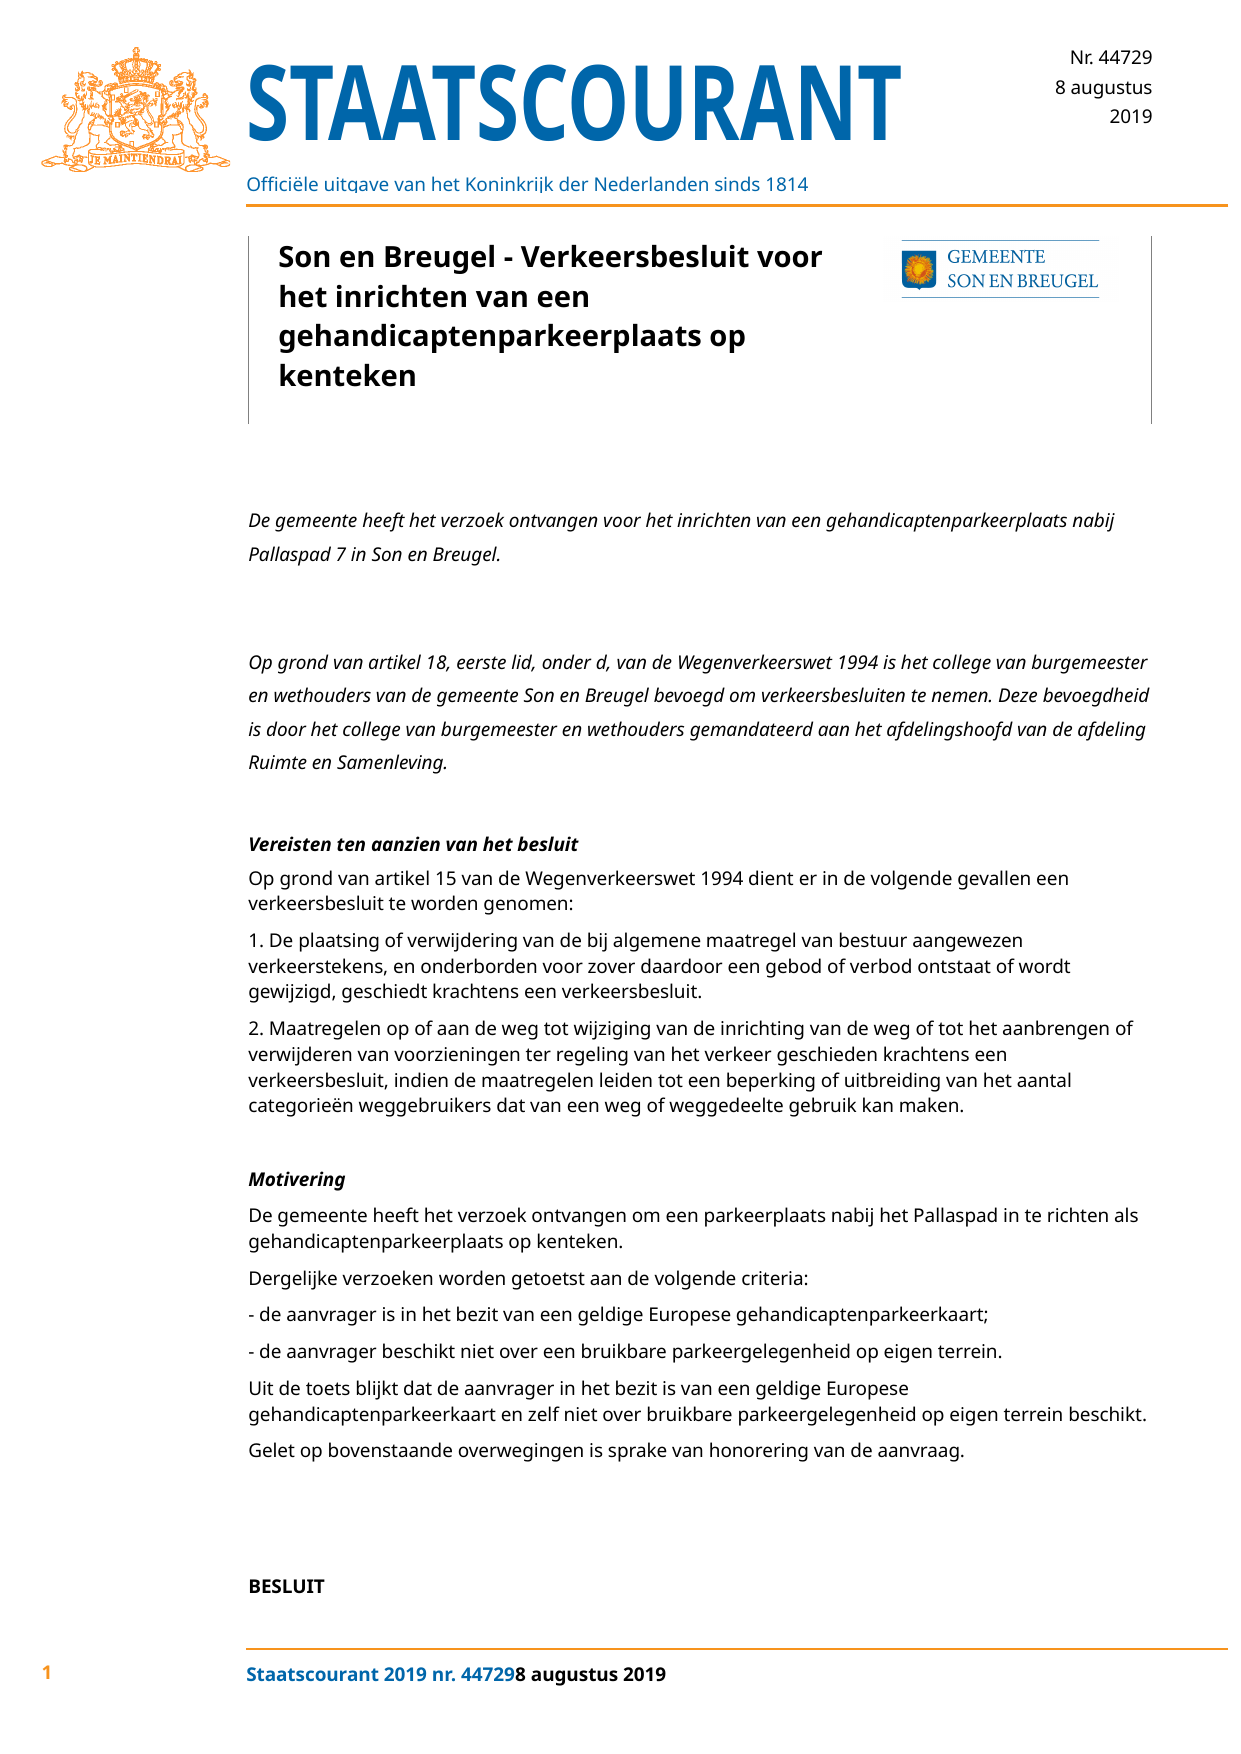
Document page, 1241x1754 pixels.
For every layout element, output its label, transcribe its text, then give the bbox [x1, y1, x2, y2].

table_header [850, 236, 1151, 424]
text - de aanvrager beschikt niet over een bruikbare parkeergelegenheid op eigen terrein. [248, 1338, 1152, 1364]
text De gemeente heeft het verzoek ontvangen voor het inrichten van een gehandicaptenparkeerplaats nabij Pallaspad 7 in Son en Breugel. [248, 508, 1152, 567]
picture [41, 47, 231, 172]
text Gelet op bovenstaande overwegingen is sprake van honorering van de aanvraag. [248, 1437, 1152, 1463]
table_header Son en Breugel - Verkeersbesluit voor het inrichten van een gehandicaptenparkeerplaats op kenteken [249, 236, 850, 424]
text Op grond van artikel 15 van de Wegenverkeerswet 1994 dient er in de volgende gevallen een verkeersbesluit te worden genomen: [248, 865, 1152, 916]
text De gemeente heeft het verzoek ontvangen om een parkeerplaats nabij het Pallaspad in te richten als gehandicaptenparkeerplaats op kenteken. [248, 1203, 1152, 1254]
text Dergelijke verzoeken worden getoetst aan de volgende criteria: [248, 1265, 1152, 1291]
text Op grond van artikel 18, eerste lid, onder d, van de Wegenverkeerswet 1994 is het college van burgemeester en wethouders van de gemeente Son en Breugel bevoegd om verkeersbesluiten te nemen. Deze bevoegdheid is door het college van burgemeester en wethouders gemandateerd aan het afdelingshoofd van de afdeling Ruimte en Samenleving. [248, 649, 1152, 775]
text Uit de toets blijkt dat de aanvrager in het bezit is van een geldige Europese gehandicaptenparkeerkaart en zelf niet over bruikbare parkeergelegenheid op eigen terrein beschikt. [248, 1375, 1152, 1426]
picture [882, 236, 1119, 302]
text 2. Maatregelen op of aan de weg tot wijziging van de inrichting van de weg of tot het aanbrengen of verwijderen van voorzieningen ter regeling van het verkeer geschieden krachtens een verkeersbesluit, indien de maatregelen leiden tot een beperking of uitbreiding van het aantal categorieën weggebruikers dat van een weg of weggedeelte gebruik kan maken. [248, 1015, 1152, 1118]
text Vereisten ten aanzien van het besluit [248, 831, 1152, 857]
text Motivering [248, 1166, 1152, 1192]
text 1. De plaatsing of verwijdering van de bij algemene maatregel van bestuur aangewezen verkeerstekens, en onderborden voor zover daardoor een gebod of verbod ontstaat of wordt gewijzigd, geschiedt krachtens een verkeersbesluit. [248, 927, 1152, 1004]
text BESLUIT [248, 1573, 1152, 1599]
text - de aanvrager is in het bezit van een geldige Europese gehandicaptenparkeerkaart; [248, 1302, 1152, 1327]
